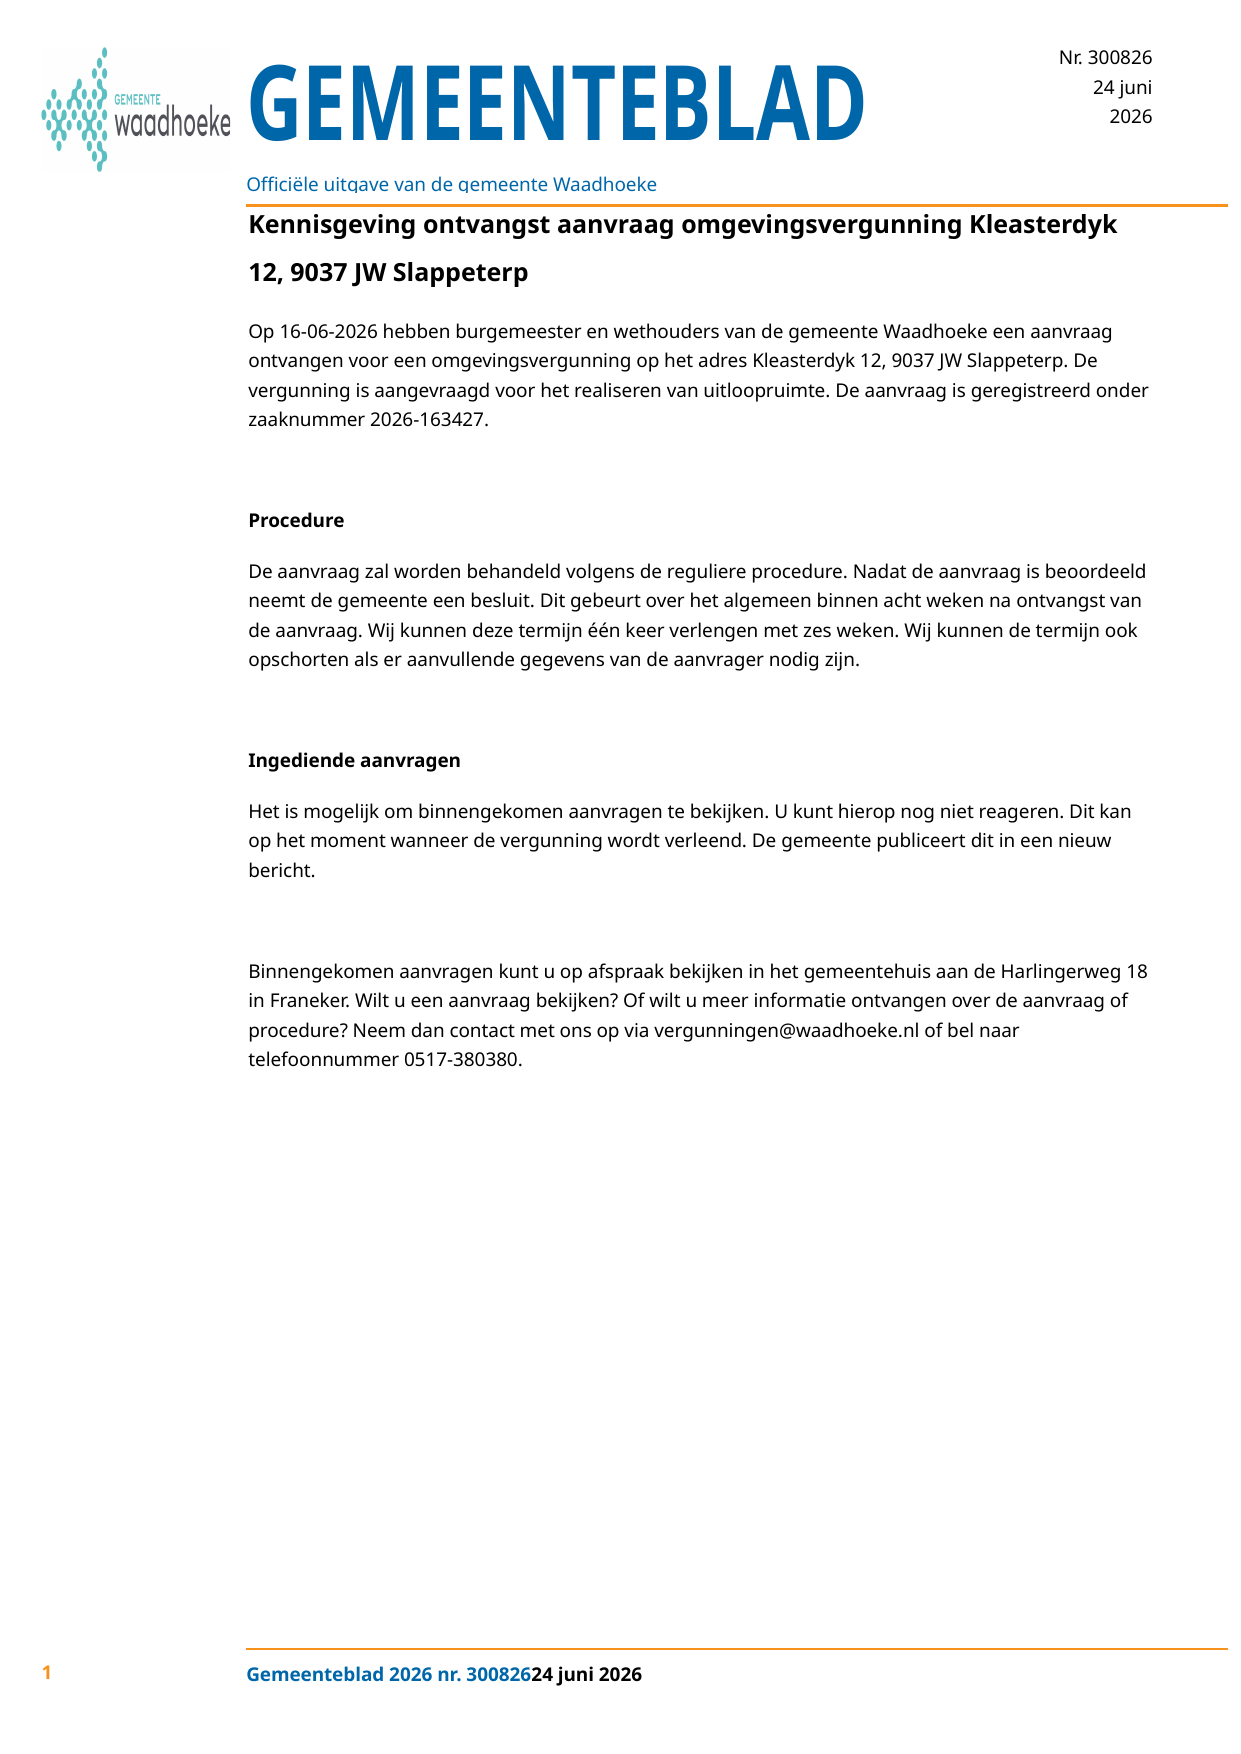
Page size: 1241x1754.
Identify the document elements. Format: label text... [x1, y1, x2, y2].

text Kennisgeving ontvangst aanvraag omgevingsvergunning Kleasterdyk 12, 9037 JW Slappeterp [248, 207, 1152, 288]
text Binnengekomen aanvragen kunt u op afspraak bekijken in het gemeentehuis aan de Harlingerweg 18 in Franeker. Wilt u een aanvraag bekijken? Of wilt u meer informatie ontvangen over de aanvraag of procedure? Neem dan contact met ons op via vergunningen@waadhoeke.nl of bel naar telefoonnummer 0517-380380. [248, 958, 1152, 1072]
text Op 16-06-2026 hebben burgemeester en wethouders van de gemeente Waadhoeke een aanvraag ontvangen voor een omgevingsvergunning op het adres Kleasterdyk 12, 9037 JW Slappeterp. De vergunning is aangevraagd voor het realiseren van uitloopruimte. De aanvraag is geregistreerd onder zaaknummer 2026-163427. [248, 318, 1152, 432]
text Procedure [248, 507, 1152, 533]
text Het is mogelijk om binnengekomen aanvragen te bekijken. U kunt hierop nog niet reageren. Dit kan op het moment wanneer de vergunning wordt verleend. De gemeente publiceert dit in een nieuw bericht. [248, 798, 1152, 883]
text Ingediende aanvragen [248, 747, 1152, 773]
picture [41, 47, 231, 172]
text De aanvraag zal worden behandeld volgens de reguliere procedure. Nadat de aanvraag is beoordeeld neemt de gemeente een besluit. Dit gebeurt over het algemeen binnen acht weken na ontvangst van de aanvraag. Wij kunnen deze termijn één keer verlengen met zes weken. Wij kunnen de termijn ook opschorten als er aanvullende gegevens van de aanvrager nodig zijn. [248, 558, 1152, 672]
